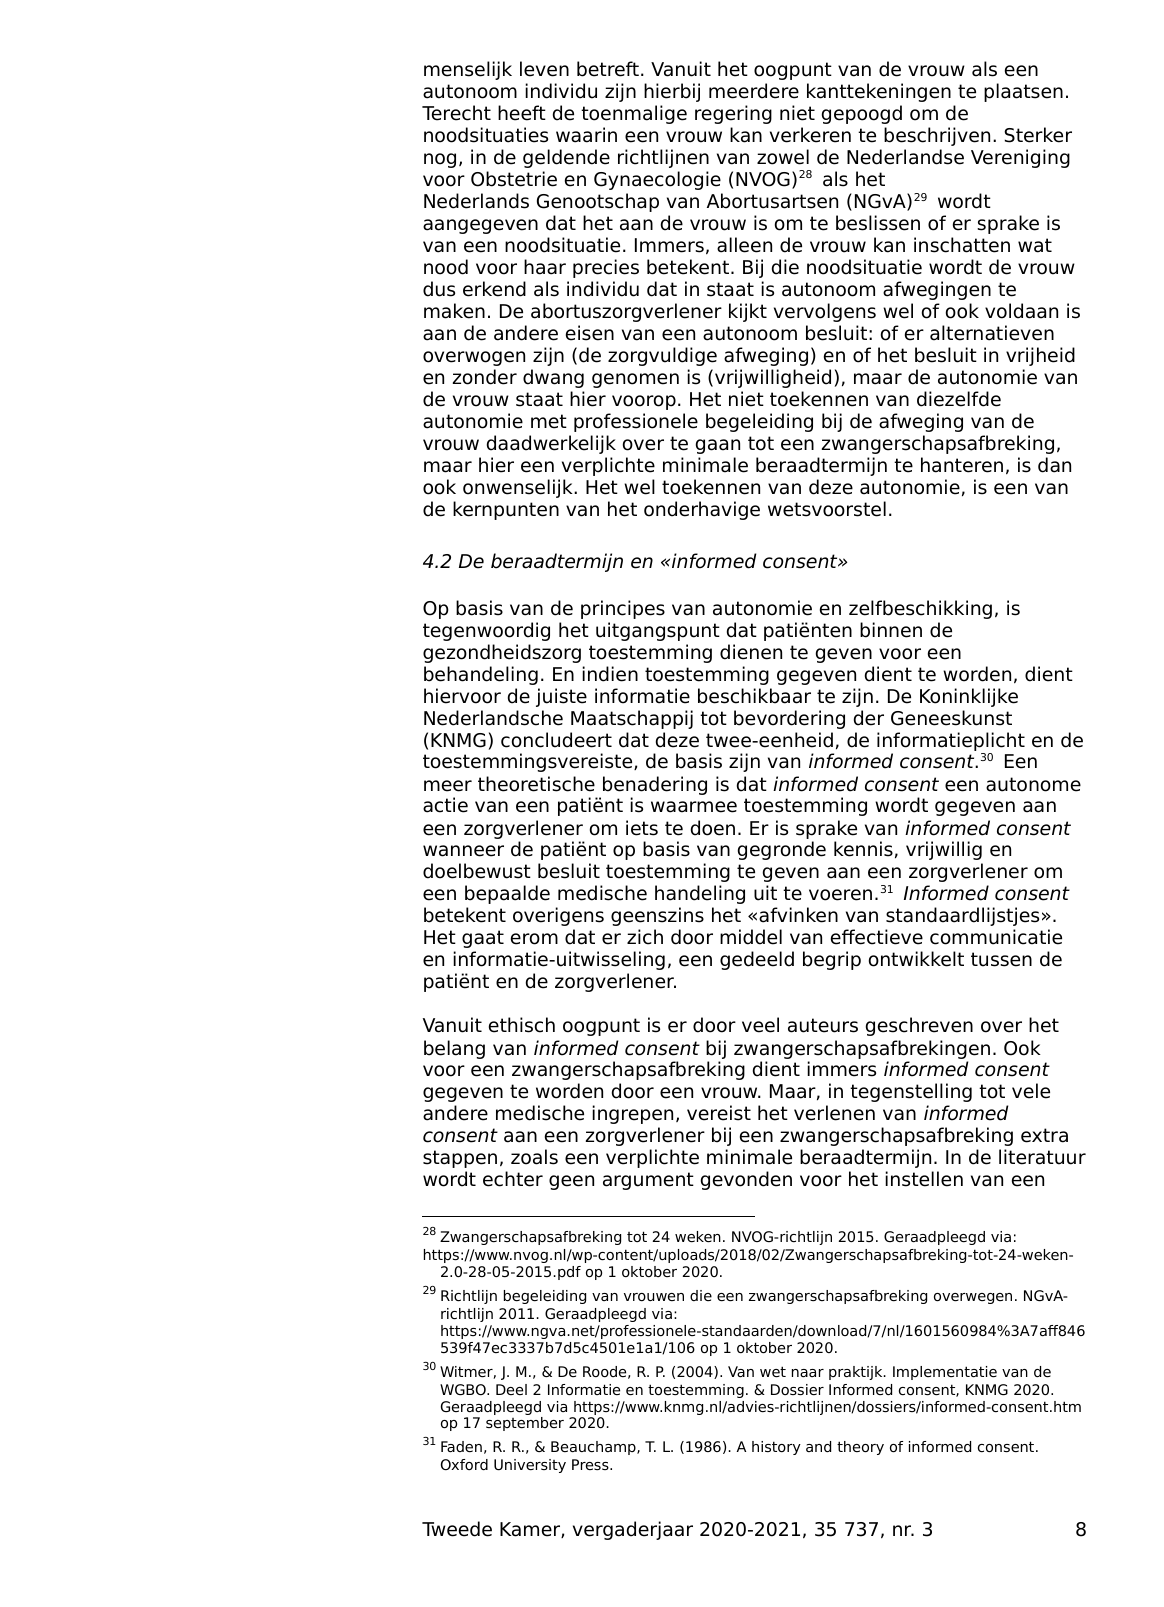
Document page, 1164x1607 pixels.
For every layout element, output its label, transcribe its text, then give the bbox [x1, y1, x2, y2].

text Op basis van de principes van autonomie en zelfbeschikking, is tegenwoordig het uitgangspunt dat patiënten binnen de gezondheidszorg toestemming dienen te geven voor een behandeling. En indien toestemming gegeven dient te worden, dient hiervoor de juiste informatie beschikbaar te zijn. De Koninklijke Nederlandsche Maatschappij tot bevordering der Geneeskunst (KNMG) concludeert dat deze twee-eenheid, de informatieplicht en de toestemmingsvereiste, de basis zijn van informed consent. Een meer theoretische benadering is dat informed consent een autonome actie van een patiënt is waarmee toestemming wordt gegeven aan een zorgverlener om iets te doen. Er is sprake van informed consent wanneer de patiënt op basis van gegronde kennis, vrijwillig en doelbewust besluit toestemming te geven aan een zorgverlener om een bepaalde medische handeling uit te voeren. Informed consent betekent overigens geenszins het «afvinken van standaardlijstjes». Het gaat erom dat er zich door middel van effectieve communicatie en informatie-uitwisseling, een gedeeld begrip ontwikkelt tussen de patiënt en de zorgverlener. [422, 598, 1087, 993]
text Zwangerschapsafbreking tot 24 weken. NVOG-richtlijn 2015. Geraadpleegd via: [422, 1225, 1087, 1247]
text Richtlijn begeleiding van vrouwen die een zwangerschapsafbreking overwegen. NGvA-richtlijn 2011. Geraadpleegd via: https://www.ngva.net/professionele-standaarden/download/7/nl/1601560984%3A7aff846539f47ec3337b7d5c4501e1a1/106 op 1 oktober 2020. [422, 1284, 1087, 1357]
text Faden, R. R., & Beauchamp, T. L. (1986). A history and theory of informed consent. Oxford University Press. [422, 1435, 1087, 1474]
text menselijk leven betreft. Vanuit het oogpunt van de vrouw als een autonoom individu zijn hierbij meerdere kanttekeningen te plaatsen. Terecht heeft de toenmalige regering niet gepoogd om de noodsituaties waarin een vrouw kan verkeren te beschrijven. Sterker nog, in de geldende richtlijnen van zowel de Nederlandse Vereniging voor Obstetrie en Gynaecologie (NVOG) als het [422, 59, 1087, 191]
text Nederlands Genootschap van Abortusartsen (NGvA) wordt aangegeven dat het aan de vrouw is om te beslissen of er sprake is van een noodsituatie. Immers, alleen de vrouw kan inschatten wat nood voor haar precies betekent. Bij die noodsituatie wordt de vrouw dus erkend als individu dat in staat is autonoom afwegingen te maken. De abortuszorgverlener kijkt vervolgens wel of ook voldaan is aan de andere eisen van een autonoom besluit: of er alternatieven overwogen zijn (de zorgvuldige afweging) en of het besluit in vrijheid en zonder dwang genomen is (vrijwilligheid), maar de autonomie van de vrouw staat hier voorop. Het niet toekennen van diezelfde autonomie met professionele begeleiding bij de afweging van de vrouw daadwerkelijk over te gaan tot een zwangerschapsafbreking, maar hier een verplichte minimale beraadtermijn te hanteren, is dan ook onwenselijk. Het wel toekennen van deze autonomie, is een van de kernpunten van het onderhavige wetsvoorstel. [422, 191, 1087, 521]
text Vanuit ethisch oogpunt is er door veel auteurs geschreven over het belang van informed consent bij zwangerschapsafbrekingen. Ook voor een zwangerschapsafbreking dient immers informed consent gegeven te worden door een vrouw. Maar, in tegenstelling tot vele andere medische ingrepen, vereist het verlenen van informed consent aan een zorgverlener bij een zwangerschapsafbreking extra stappen, zoals een verplichte minimale beraadtermijn. In de literatuur wordt echter geen argument gevonden voor het instellen van een [422, 1015, 1087, 1191]
text https://www.nvog.nl/wp-content/uploads/2018/02/Zwangerschapsafbreking-tot-24-weken-2.0-28-05-2015.pdf op 1 oktober 2020. [422, 1247, 1087, 1281]
subtitle 4.2 De beraadtermijn en «informed consent» [422, 551, 1087, 573]
text Witmer, J. M., & De Roode, R. P. (2004). Van wet naar praktijk. Implementatie van de WGBO. Deel 2 Informatie en toestemming. & Dossier Informed consent, KNMG 2020. Geraadpleegd via https://www.knmg.nl/advies-richtlijnen/dossiers/informed-consent.htm op 17 september 2020. [422, 1360, 1087, 1432]
